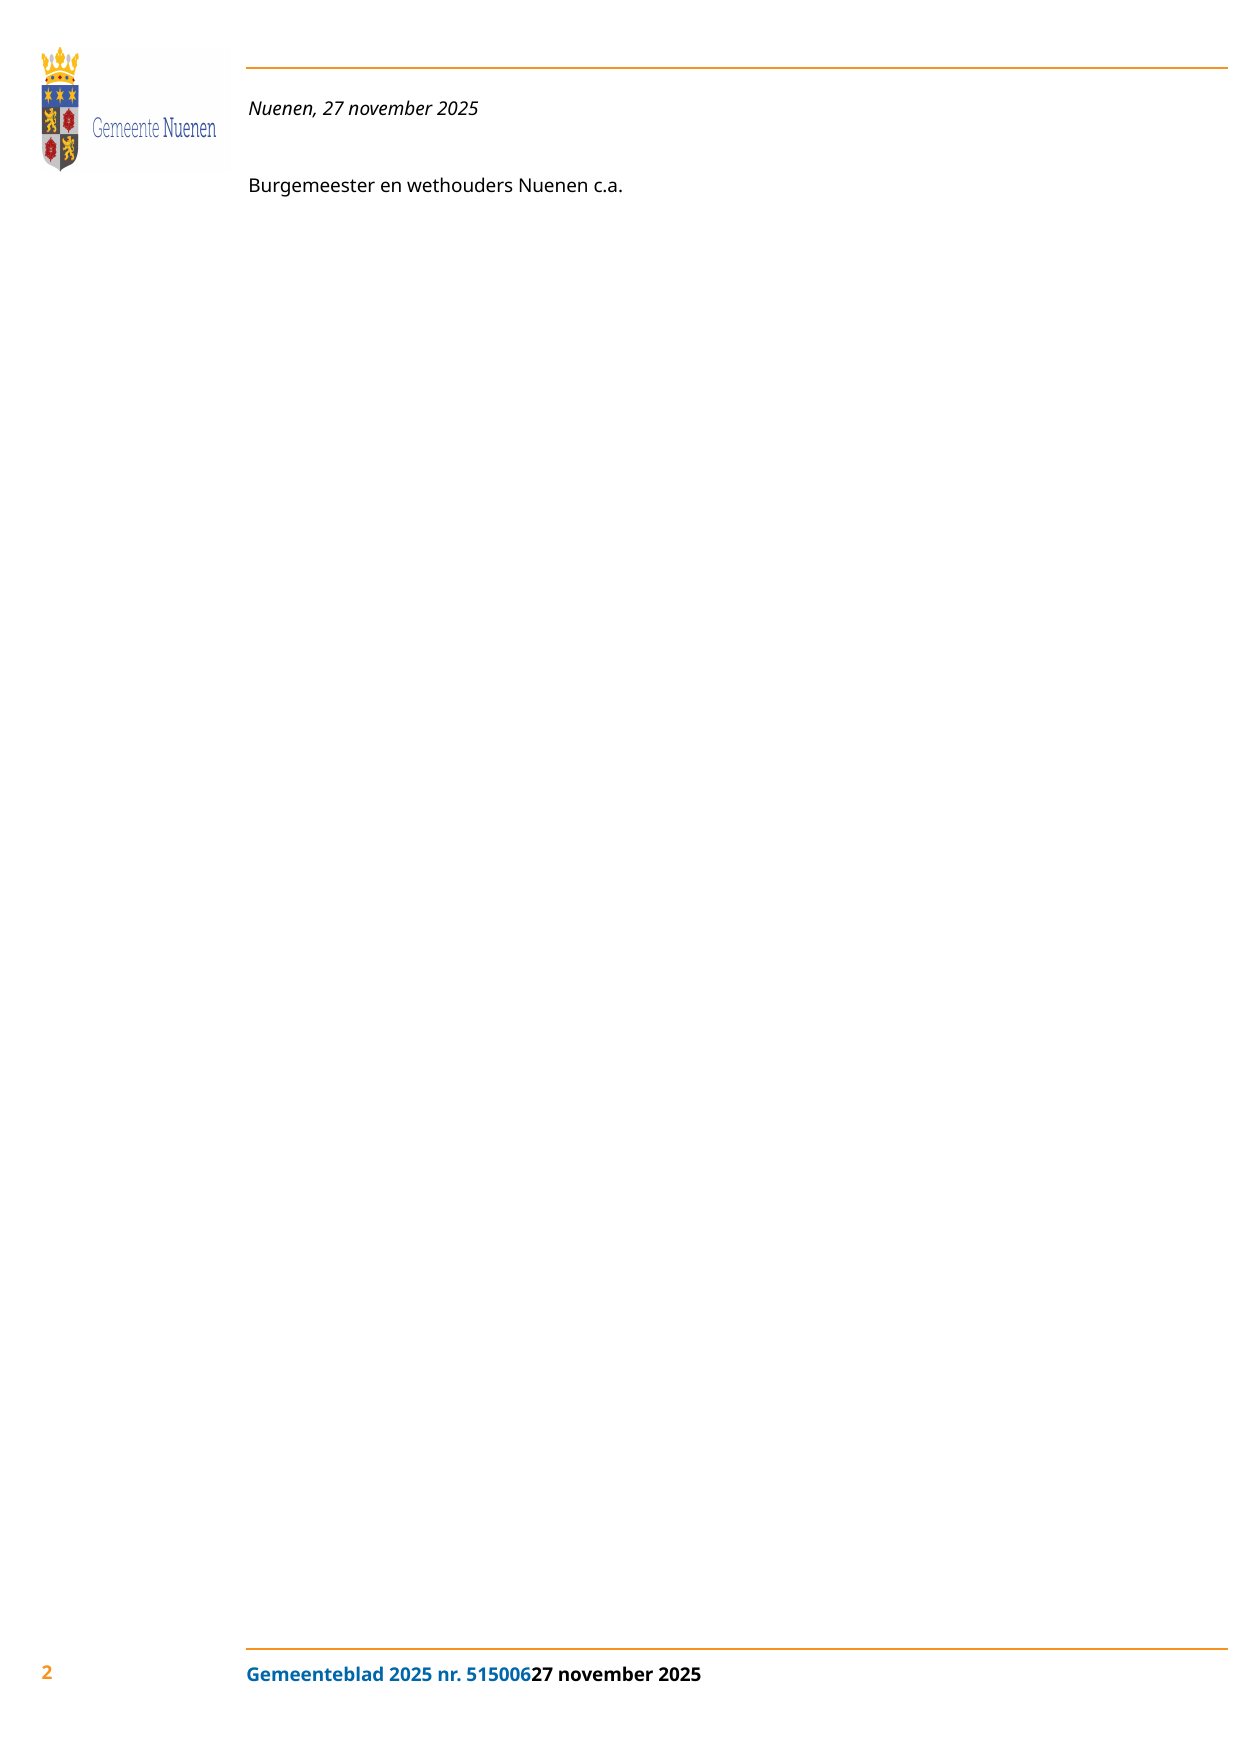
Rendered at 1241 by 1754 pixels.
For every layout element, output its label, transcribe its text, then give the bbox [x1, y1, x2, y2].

picture [41, 47, 231, 172]
text Nuenen, 27 november 2025 [248, 95, 1152, 121]
text Burgemeester en wethouders Nuenen c.a. [248, 172, 1152, 198]
